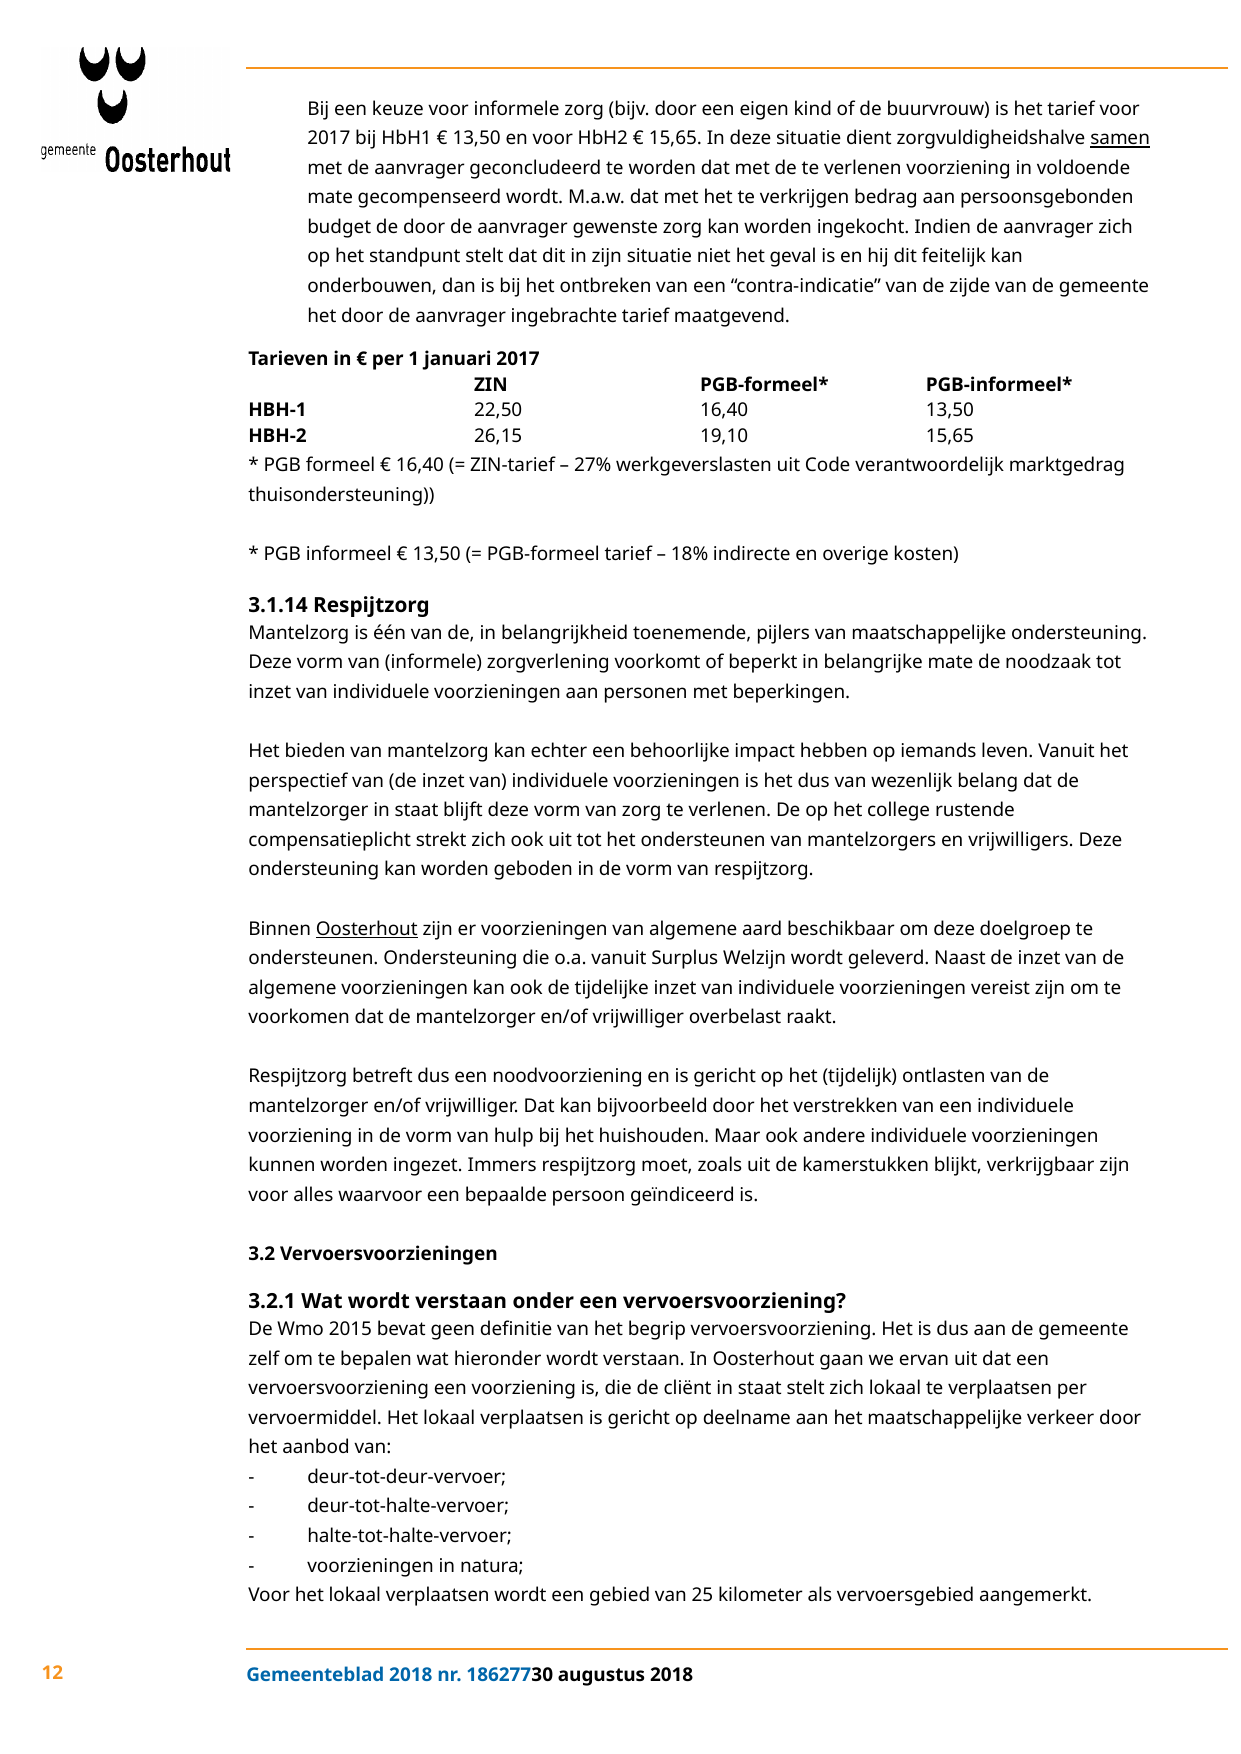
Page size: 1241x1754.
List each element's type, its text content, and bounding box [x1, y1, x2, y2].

text De Wmo 2015 bevat geen definitie van het begrip vervoersvoorziening. Het is dus aan de gemeente zelf om te bepalen wat hieronder wordt verstaan. In Oosterhout gaan we ervan uit dat een vervoersvoorziening een voorziening is, die de cliënt in staat stelt zich lokaal te verplaatsen per vervoermiddel. Het lokaal verplaatsen is gericht op deelname aan het maatschappelijke verkeer door het aanbod van: [248, 1315, 1152, 1459]
text Mantelzorg is één van de, in belangrijkheid toenemende, pijlers van maatschappelijke ondersteuning. Deze vorm van (informele) zorgverlening voorkomt of beperkt in belangrijke mate de noodzaak tot inzet van individuele voorzieningen aan personen met beperkingen. [248, 619, 1152, 704]
list deur-tot-halte-vervoer; [248, 1493, 1152, 1518]
list halte-tot-halte-vervoer; [248, 1522, 1152, 1548]
table_header PGB-informeel* [926, 371, 1152, 397]
table_header [248, 371, 474, 397]
text Tarieven in € per 1 januari 2017 [248, 345, 1152, 371]
picture [41, 47, 231, 172]
text * PGB informeel € 13,50 (= PGB-formeel tarief – 18% indirecte en overige kosten) [248, 540, 1152, 566]
list Bij een keuze voor informele zorg (bijv. door een eigen kind of de buurvrouw) is het tarief voor 2017 bij HbH1 € 13,50 en voor HbH2 € 15,65. In deze situatie dient zorgvuldigheidshalve samen met de aanvrager geconcludeerd te worden dat met de te verlenen voorziening in voldoende mate gecompenseerd wordt. M.a.w. dat met het te verkrijgen bedrag aan persoonsgebonden budget de door de aanvrager gewenste zorg kan worden ingekocht. Indien de aanvrager zich op het standpunt stelt dat dit in zijn situatie niet het geval is en hij dit feitelijk kan onderbouwen, dan is bij het ontbreken van een “contra-indicatie” van de zijde van de gemeente het door de aanvrager ingebrachte tarief maatgevend. [248, 95, 1152, 328]
table_cell HBH-1 [248, 397, 474, 422]
table_cell 13,50 [926, 397, 1152, 422]
text 3.1.14 Respijtzorg [248, 590, 1152, 619]
table_cell 15,65 [926, 422, 1152, 448]
table_header PGB-formeel* [700, 371, 926, 397]
text Het bieden van mantelzorg kan echter een behoorlijke impact hebben op iemands leven. Vanuit het perspectief van (de inzet van) individuele voorzieningen is het dus van wezenlijk belang dat de mantelzorger in staat blijft deze vorm van zorg te verlenen. De op het college rustende compensatieplicht strekt zich ook uit tot het ondersteunen van mantelzorgers en vrijwilligers. Deze ondersteuning kan worden geboden in de vorm van respijtzorg. [248, 737, 1152, 881]
list voorzieningen in natura; [248, 1552, 1152, 1577]
table_cell 19,10 [700, 422, 926, 448]
text * PGB formeel € 16,40 (= ZIN-tarief – 27% werkgeverslasten uit Code verantwoordelijk marktgedrag thuisondersteuning)) [248, 451, 1152, 507]
table_cell 16,40 [700, 397, 926, 422]
table_header ZIN [474, 371, 700, 397]
text Binnen Oosterhout zijn er voorzieningen van algemene aard beschikbaar om deze doelgroep te ondersteunen. Ondersteuning die o.a. vanuit Surplus Welzijn wordt geleverd. Naast de inzet van de algemene voorzieningen kan ook de tijdelijke inzet van individuele voorzieningen vereist zijn om te voorkomen dat de mantelzorger en/of vrijwilliger overbelast raakt. [248, 915, 1152, 1029]
text Respijtzorg betreft dus een noodvoorziening en is gericht op het (tijdelijk) ontlasten van de mantelzorger en/of vrijwilliger. Dat kan bijvoorbeeld door het verstrekken van een individuele voorziening in de vorm van hulp bij het huishouden. Maar ook andere individuele voorzieningen kunnen worden ingezet. Immers respijtzorg moet, zoals uit de kamerstukken blijkt, verkrijgbaar zijn voor alles waarvoor een bepaalde persoon geïndiceerd is. [248, 1063, 1152, 1207]
text 3.2.1 Wat wordt verstaan onder een vervoersvoorziening? [248, 1287, 1152, 1315]
table_cell 26,15 [474, 422, 700, 448]
table_cell 22,50 [474, 397, 700, 422]
text 3.2 Vervoersvoorzieningen [248, 1240, 1152, 1266]
table_cell HBH-2 [248, 422, 474, 448]
list deur-tot-deur-vervoer; [248, 1463, 1152, 1489]
text Voor het lokaal verplaatsen wordt een gebied van 25 kilometer als vervoersgebied aangemerkt. [248, 1581, 1152, 1607]
